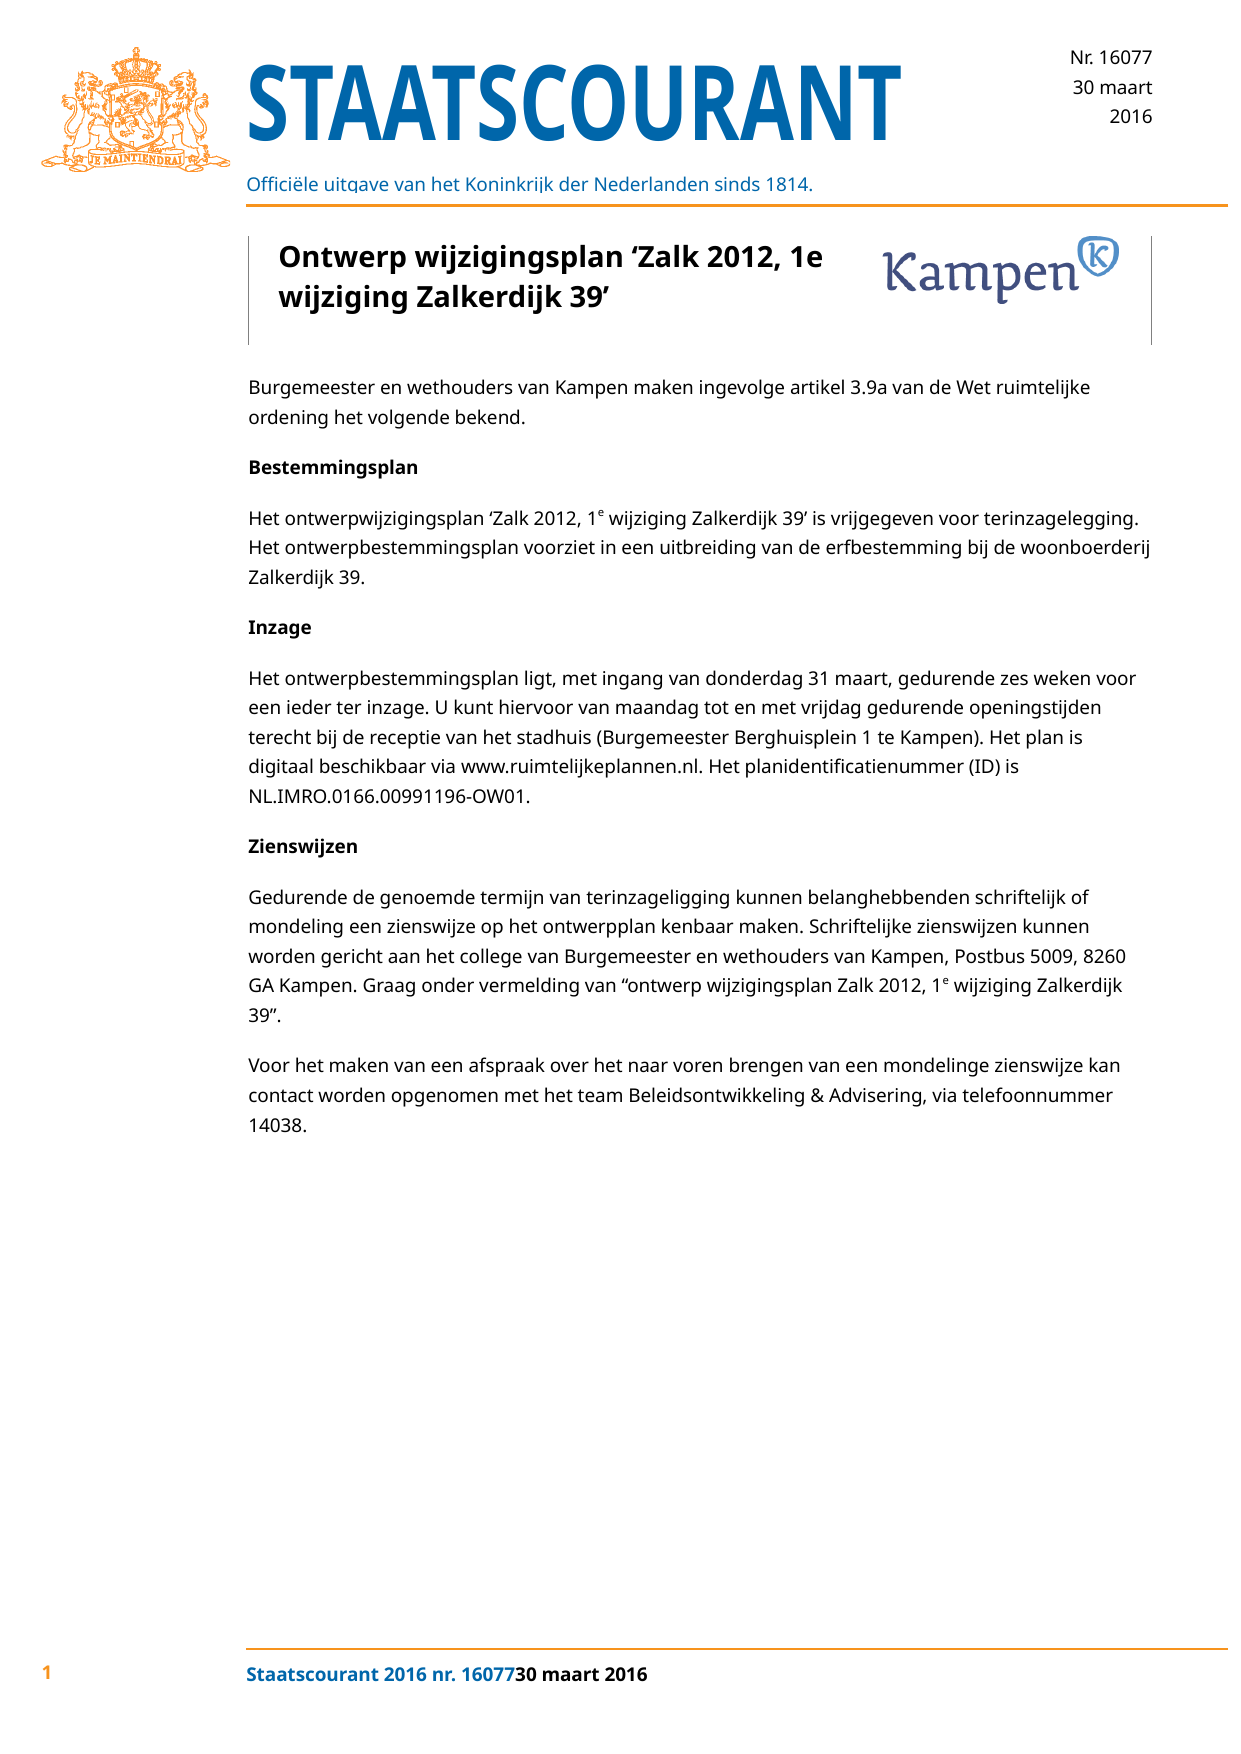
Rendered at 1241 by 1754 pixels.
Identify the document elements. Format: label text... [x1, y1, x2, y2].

table_header Ontwerp wijzigingsplan ‘Zalk 2012, 1e wijziging Zalkerdijk 39’ [249, 236, 850, 345]
text Inzage [248, 614, 1152, 640]
text Het ontwerpwijzigingsplan ‘Zalk 2012, 1e wijziging Zalkerdijk 39’ is vrijgegeven voor terinzagelegging. Het ontwerpbestemmingsplan voorziet in een uitbreiding van de erfbestemming bij de woonboerderij Zalkerdijk 39. [248, 505, 1152, 589]
table_header [850, 236, 882, 303]
text Burgemeester en wethouders van Kampen maken ingevolge artikel 3.9a van de Wet ruimtelijke ordening het volgende bekend. [248, 374, 1152, 429]
text Gedurende de genoemde termijn van terinzageligging kunnen belanghebbenden schriftelijk of mondeling een zienswijze op het ontwerpplan kenbaar maken. Schriftelijke zienswijzen kunnen worden gericht aan het college van Burgemeester en wethouders van Kampen, Postbus 5009, 8260 GA Kampen. Graag onder vermelding van “ontwerp wijzigingsplan Zalk 2012, 1e wijziging Zalkerdijk 39”. [248, 884, 1152, 1028]
table_header [1119, 236, 1151, 303]
text Zienswijzen [248, 833, 1152, 859]
picture [882, 236, 1119, 304]
text Bestemmingsplan [248, 454, 1152, 480]
picture [41, 47, 231, 172]
text Het ontwerpbestemmingsplan ligt, met ingang van donderdag 31 maart, gedurende zes weken voor een ieder ter inzage. U kunt hiervoor van maandag tot en met vrijdag gedurende openingstijden terecht bij de receptie van het stadhuis (Burgemeester Berghuisplein 1 te Kampen). Het plan is digitaal beschikbaar via www.ruimtelijkeplannen.nl. Het planidentificatienummer (ID) is NL.IMRO.0166.00991196-OW01. [248, 665, 1152, 809]
table_header [850, 304, 1151, 345]
text Voor het maken van een afspraak over het naar voren brengen van een mondelinge zienswijze kan contact worden opgenomen met het team Beleidsontwikkeling & Advisering, via telefoonnummer 14038. [248, 1053, 1152, 1137]
